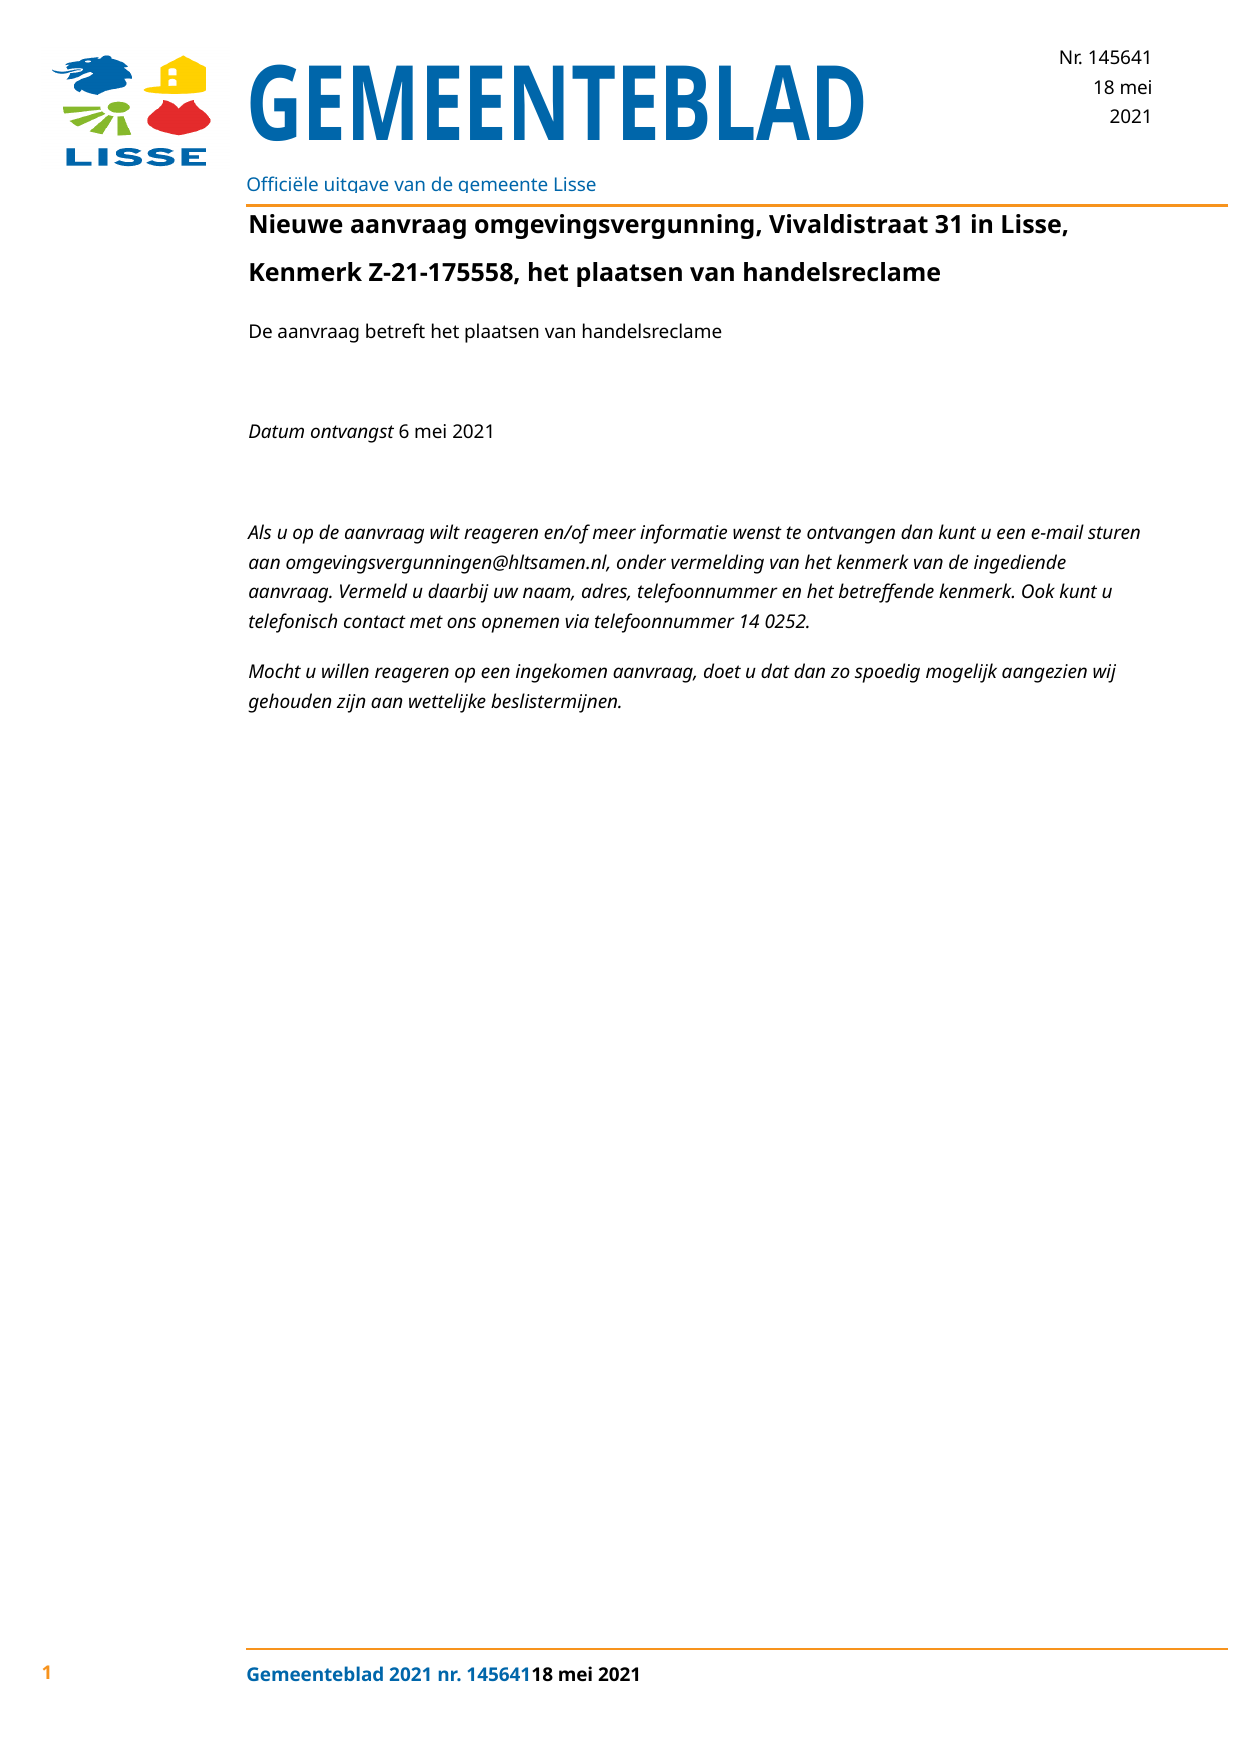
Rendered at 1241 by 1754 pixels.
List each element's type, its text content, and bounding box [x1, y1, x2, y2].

text Datum ontvangst 6 mei 2021 [248, 419, 1152, 444]
text Nieuwe aanvraag omgevingsvergunning, Vivaldistraat 31 in Lisse, Kenmerk Z-21-175558, het plaatsen van handelsreclame [248, 207, 1152, 288]
picture [41, 47, 231, 172]
text Als u op de aanvraag wilt reageren en/of meer informatie wenst te ontvangen dan kunt u een e-mail sturen aan omgevingsvergunningen@hltsamen.nl, onder vermelding van het kenmerk van de ingediende aanvraag. Vermeld u daarbij uw naam, adres, telefoonnummer en het betreffende kenmerk. Ook kunt u telefonisch contact met ons opnemen via telefoonnummer 14 0252. [248, 519, 1152, 634]
text Mocht u willen reageren op een ingekomen aanvraag, doet u dat dan zo spoedig mogelijk aangezien wij gehouden zijn aan wettelijke beslistermijnen. [248, 659, 1152, 714]
text De aanvraag betreft het plaatsen van handelsreclame [248, 318, 1152, 344]
